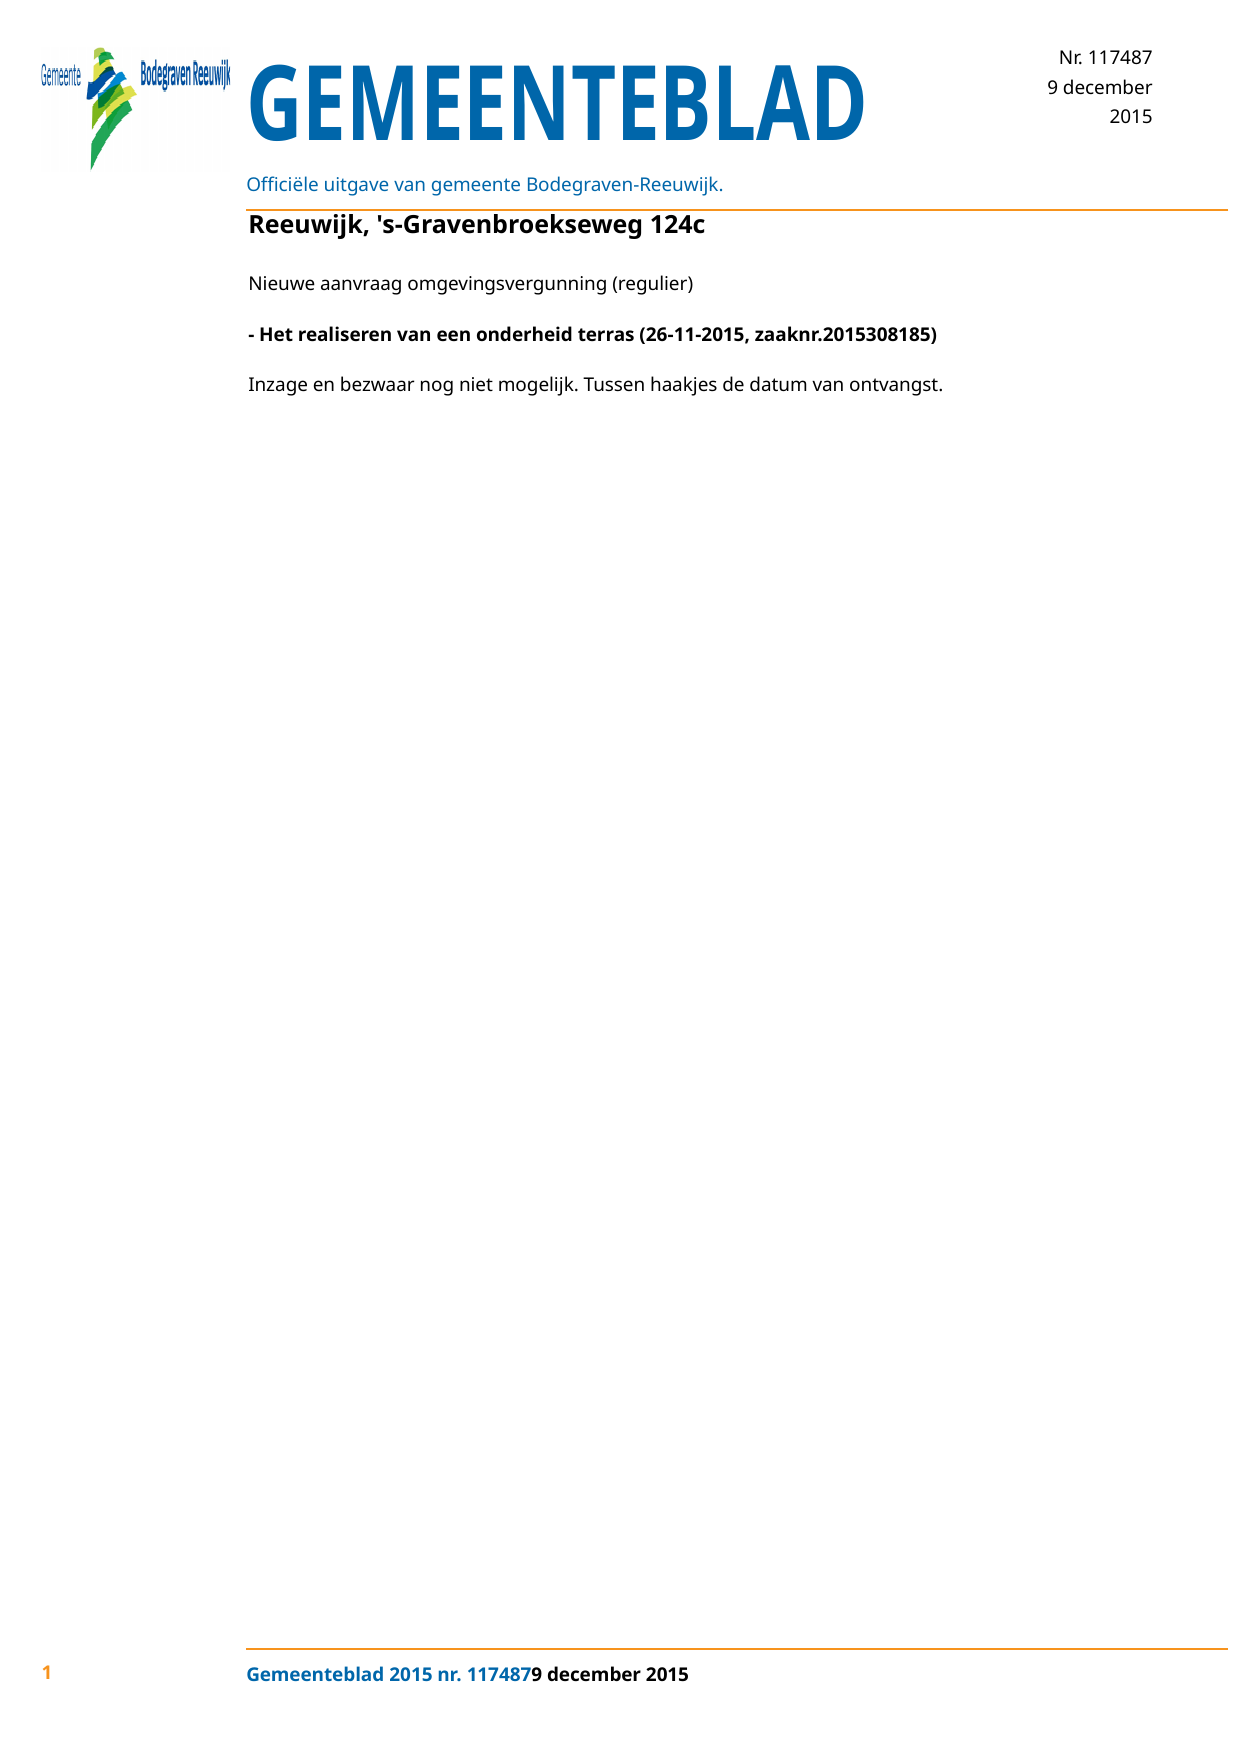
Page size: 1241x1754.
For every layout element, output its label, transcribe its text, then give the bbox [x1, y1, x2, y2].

picture [41, 47, 231, 172]
text - Het realiseren van een onderheid terras (26‑11‑2015, zaaknr.2015308185) [248, 321, 1152, 346]
text Reeuwijk, 's‑Gravenbroekseweg 124c [248, 211, 1152, 241]
text Nieuwe aanvraag omgevingsvergunning (regulier) [248, 270, 1152, 296]
text Inzage en bezwaar nog niet mogelijk. Tussen haakjes de datum van ontvangst. [248, 371, 1152, 397]
